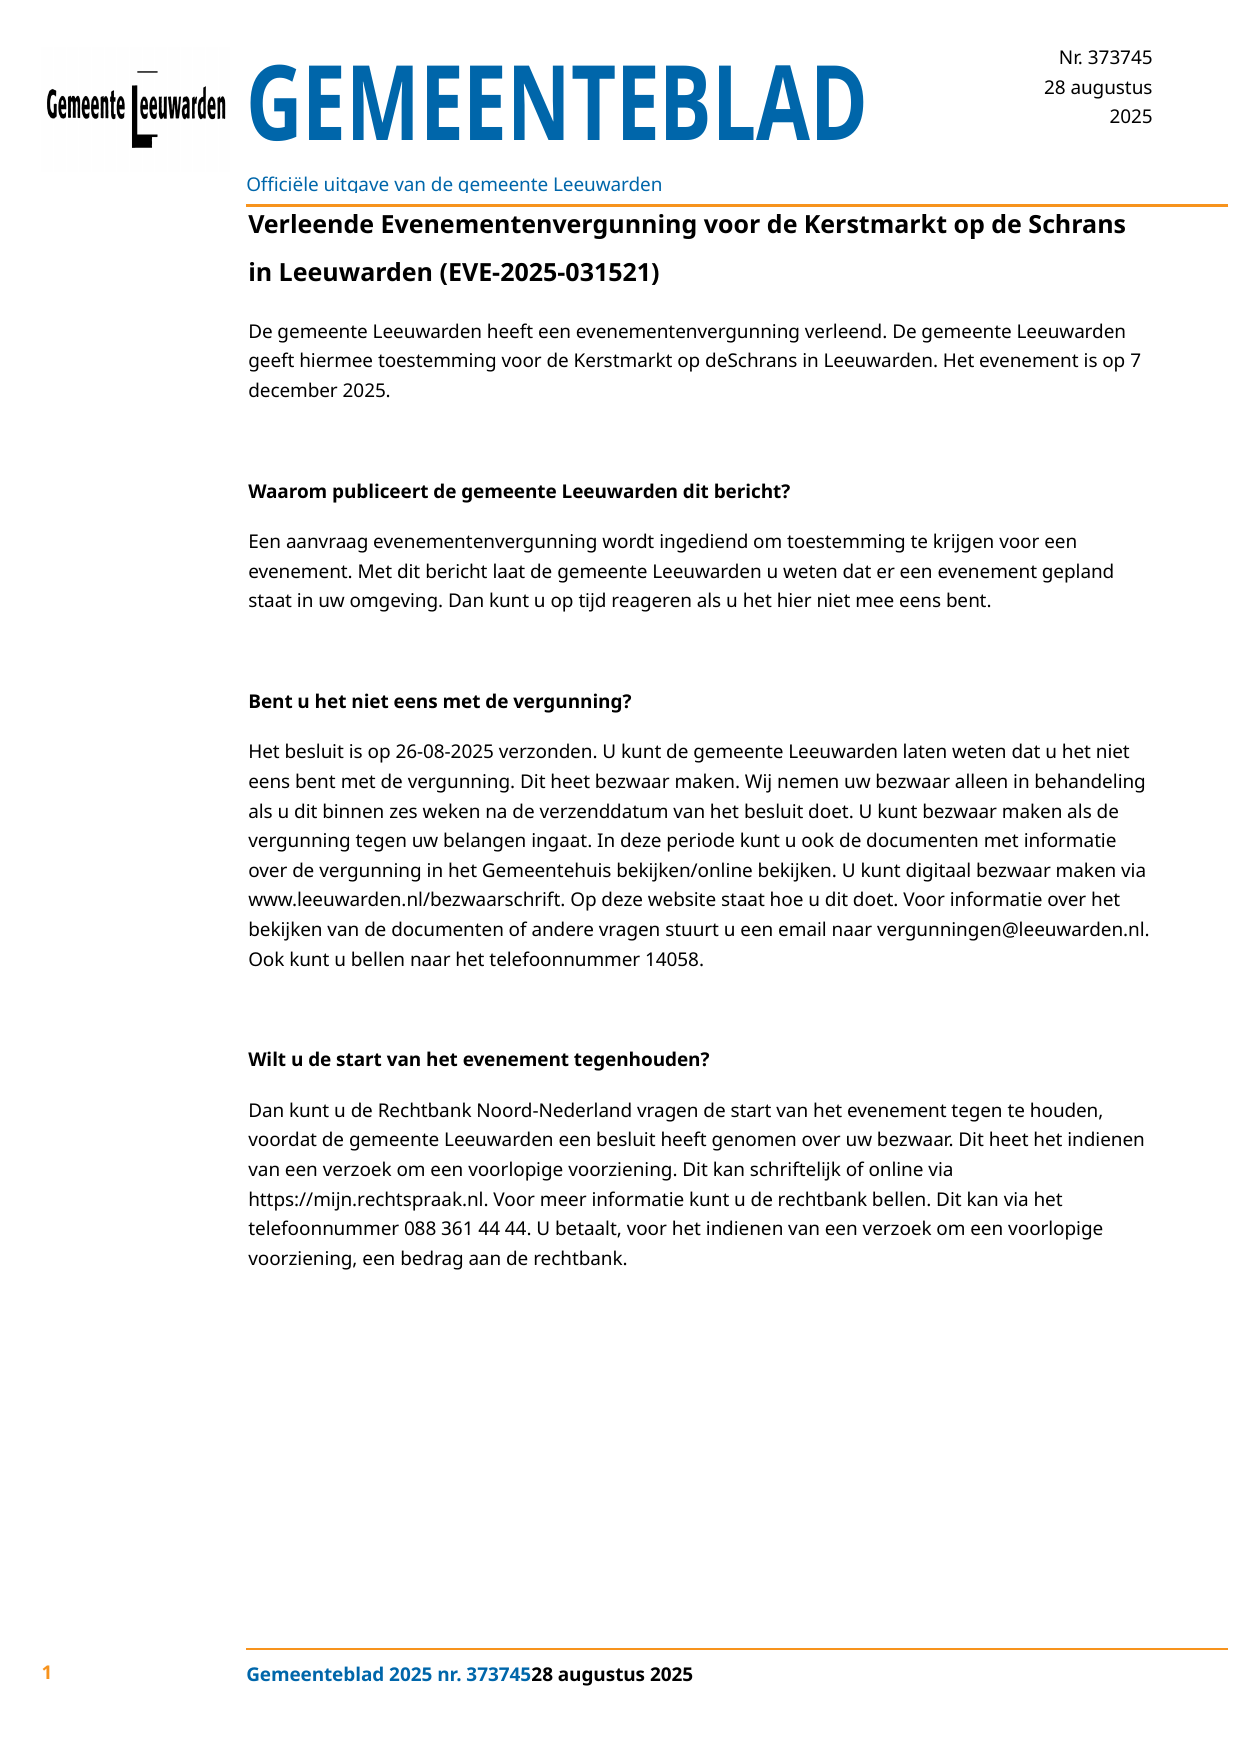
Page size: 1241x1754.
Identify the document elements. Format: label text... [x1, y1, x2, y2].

picture [41, 47, 231, 172]
text Wilt u de start van het evenement tegenhouden? [248, 1047, 1152, 1072]
text Een aanvraag evenementenvergunning wordt ingediend om toestemming te krijgen voor een evenement. Met dit bericht laat de gemeente Leeuwarden u weten dat er een evenement gepland staat in uw omgeving. Dan kunt u op tijd reageren als u het hier niet mee eens bent. [248, 528, 1152, 613]
text Verleende Evenementenvergunning voor de Kerstmarkt op de Schrans in Leeuwarden (EVE-2025-031521) [248, 207, 1152, 288]
text Waarom publiceert de gemeente Leeuwarden dit bericht? [248, 478, 1152, 504]
text De gemeente Leeuwarden heeft een evenementenvergunning verleend. De gemeente Leeuwarden geeft hiermee toestemming voor de Kerstmarkt op deSchrans in Leeuwarden. Het evenement is op 7 december 2025. [248, 318, 1152, 403]
text Bent u het niet eens met de vergunning? [248, 688, 1152, 714]
text Het besluit is op 26-08-2025 verzonden. U kunt de gemeente Leeuwarden laten weten dat u het niet eens bent met de vergunning. Dit heet bezwaar maken. Wij nemen uw bezwaar alleen in behandeling als u dit binnen zes weken na de verzenddatum van het besluit doet. U kunt bezwaar maken als de vergunning tegen uw belangen ingaat. In deze periode kunt u ook de documenten met informatie over de vergunning in het Gemeentehuis bekijken/online bekijken. U kunt digitaal bezwaar maken via www.leeuwarden.nl/bezwaarschrift. Op deze website staat hoe u dit doet. Voor informatie over het bekijken van de documenten of andere vragen stuurt u een email naar vergunningen@leeuwarden.nl. Ook kunt u bellen naar het telefoonnummer 14058. [248, 739, 1152, 972]
text Dan kunt u de Rechtbank Noord-Nederland vragen de start van het evenement tegen te houden, voordat de gemeente Leeuwarden een besluit heeft genomen over uw bezwaar. Dit heet het indienen van een verzoek om een voorlopige voorziening. Dit kan schriftelijk of online via https://mijn.rechtspraak.nl. Voor meer informatie kunt u de rechtbank bellen. Dit kan via het telefoonnummer 088 361 44 44. U betaalt, voor het indienen van een verzoek om een voorlopige voorziening, een bedrag aan de rechtbank. [248, 1097, 1152, 1271]
